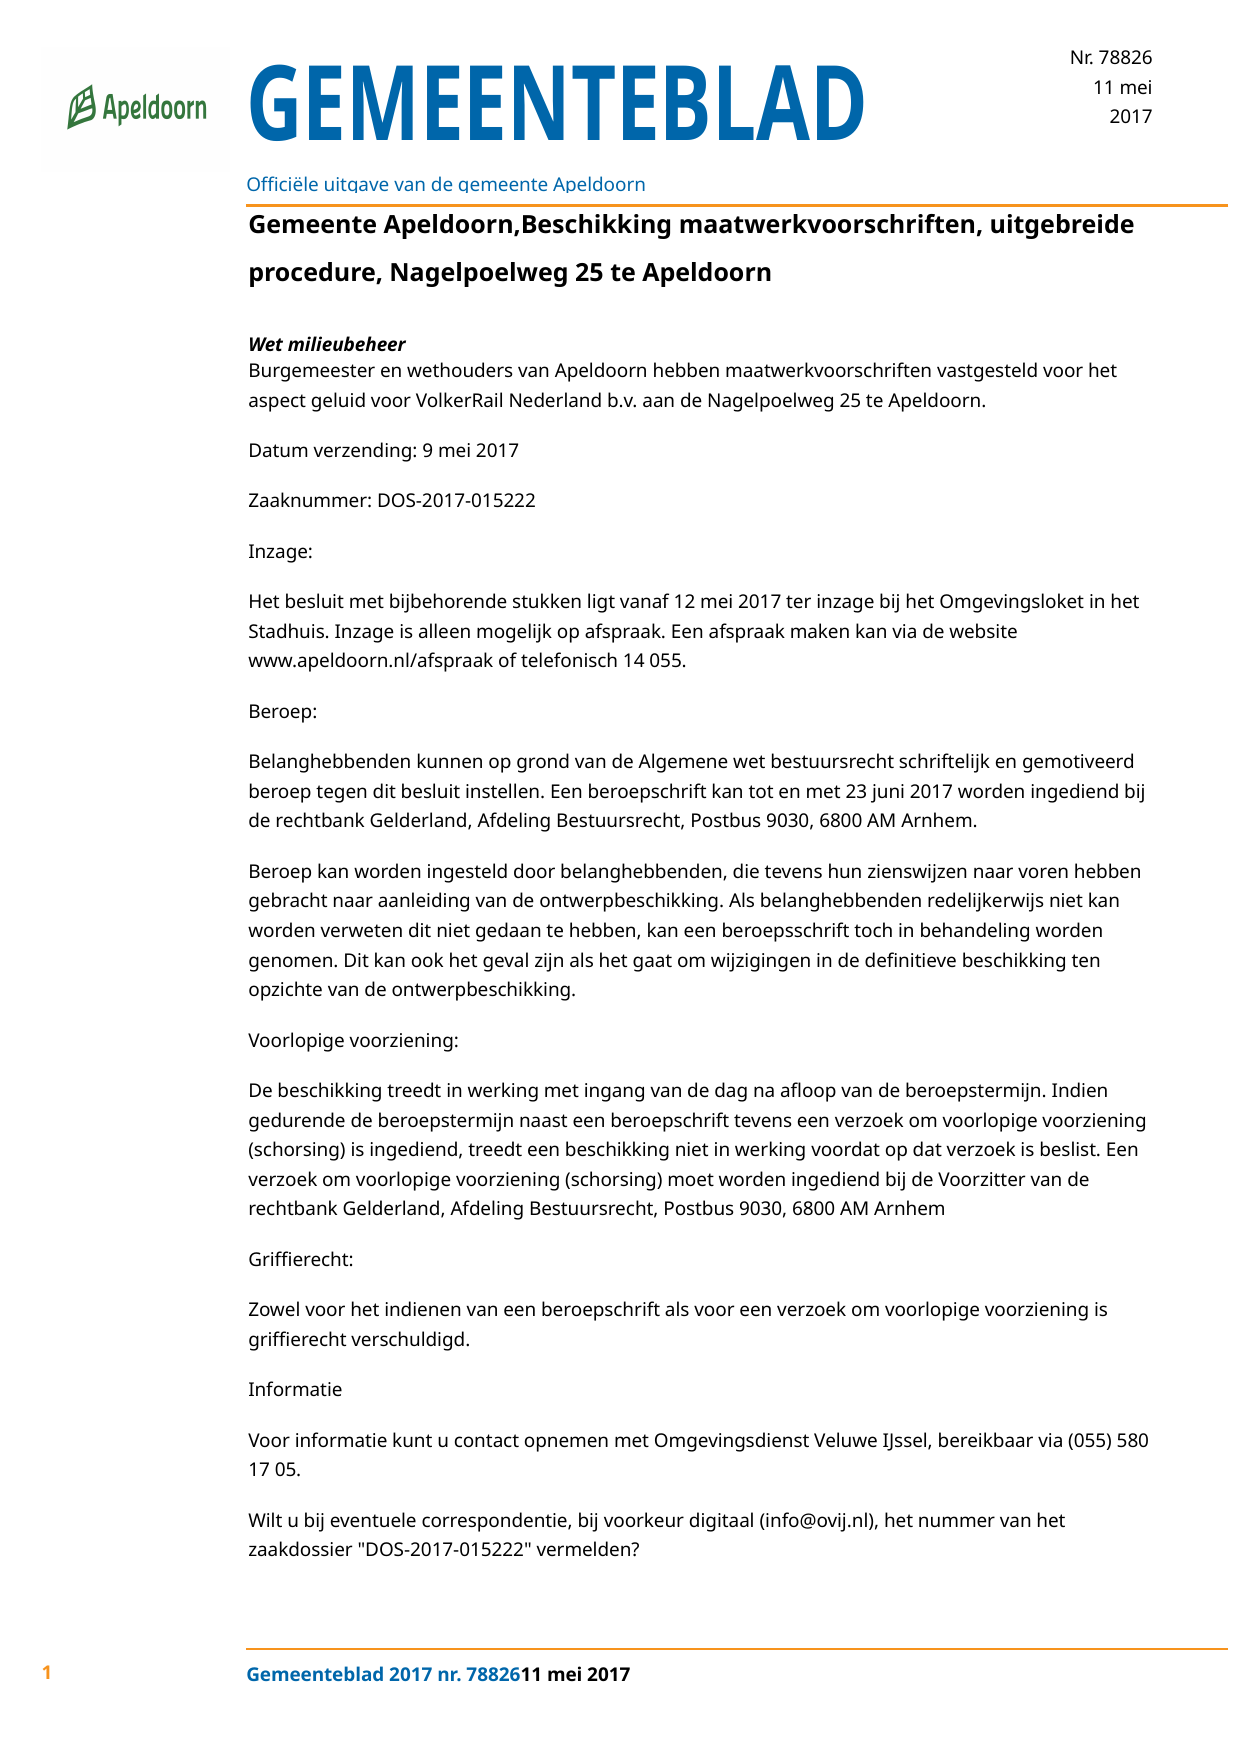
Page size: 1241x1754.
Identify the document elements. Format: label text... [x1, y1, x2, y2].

picture [41, 47, 231, 172]
text De beschikking treedt in werking met ingang van de dag na afloop van de beroepstermijn. Indien gedurende de beroepstermijn naast een beroepschrift tevens een verzoek om voorlopige voorziening (schorsing) is ingediend, treedt een beschikking niet in werking voordat op dat verzoek is beslist. Een verzoek om voorlopige voorziening (schorsing) moet worden ingediend bij de Voorzitter van de rechtbank Gelderland, Afdeling Bestuursrecht, Postbus 9030, 6800 AM Arnhem [248, 1077, 1152, 1221]
text Gemeente Apeldoorn,Beschikking maatwerkvoorschriften, uitgebreide procedure, Nagelpoelweg 25 te Apeldoorn [248, 207, 1152, 288]
text Zaaknummer: DOS-2017-015222 [248, 488, 1152, 513]
text Wilt u bij eventuele correspondentie, bij voorkeur digitaal (info@ovij.nl), het nummer van het zaakdossier "DOS-2017-015222" vermelden? [248, 1507, 1152, 1562]
text Burgemeester en wethouders van Apeldoorn hebben maatwerkvoorschriften vastgesteld voor het aspect geluid voor VolkerRail Nederland b.v. aan de Nagelpoelweg 25 te Apeldoorn. [248, 357, 1152, 412]
text Het besluit met bijbehorende stukken ligt vanaf 12 mei 2017 ter inzage bij het Omgevingsloket in het Stadhuis. Inzage is alleen mogelijk op afspraak. Een afspraak maken kan via de website www.apeldoorn.nl/afspraak of telefonisch 14 055. [248, 588, 1152, 673]
text Beroep: [248, 698, 1152, 724]
text Belanghebbenden kunnen op grond van de Algemene wet bestuursrecht schriftelijk en gemotiveerd beroep tegen dit besluit instellen. Een beroepschrift kan tot en met 23 juni 2017 worden ingediend bij de rechtbank Gelderland, Afdeling Bestuursrecht, Postbus 9030, 6800 AM Arnhem. [248, 748, 1152, 833]
text Voorlopige voorziening: [248, 1027, 1152, 1052]
text Beroep kan worden ingesteld door belanghebbenden, die tevens hun zienswijzen naar voren hebben gebracht naar aanleiding van de ontwerpbeschikking. Als belanghebbenden redelijkerwijs niet kan worden verweten dit niet gedaan te hebben, kan een beroepsschrift toch in behandeling worden genomen. Dit kan ook het geval zijn als het gaat om wijzigingen in de definitieve beschikking ten opzichte van de ontwerpbeschikking. [248, 858, 1152, 1002]
text Datum verzending: 9 mei 2017 [248, 437, 1152, 463]
text Wet milieubeheer [248, 331, 1152, 357]
text Voor informatie kunt u contact opnemen met Omgevingsdienst Veluwe IJssel, bereikbaar via (055) 580 17 05. [248, 1427, 1152, 1482]
text Griffierecht: [248, 1246, 1152, 1272]
text Inzage: [248, 538, 1152, 564]
text Zowel voor het indienen van een beroepschrift als voor een verzoek om voorlopige voorziening is griffierecht verschuldigd. [248, 1296, 1152, 1352]
text Informatie [248, 1376, 1152, 1402]
